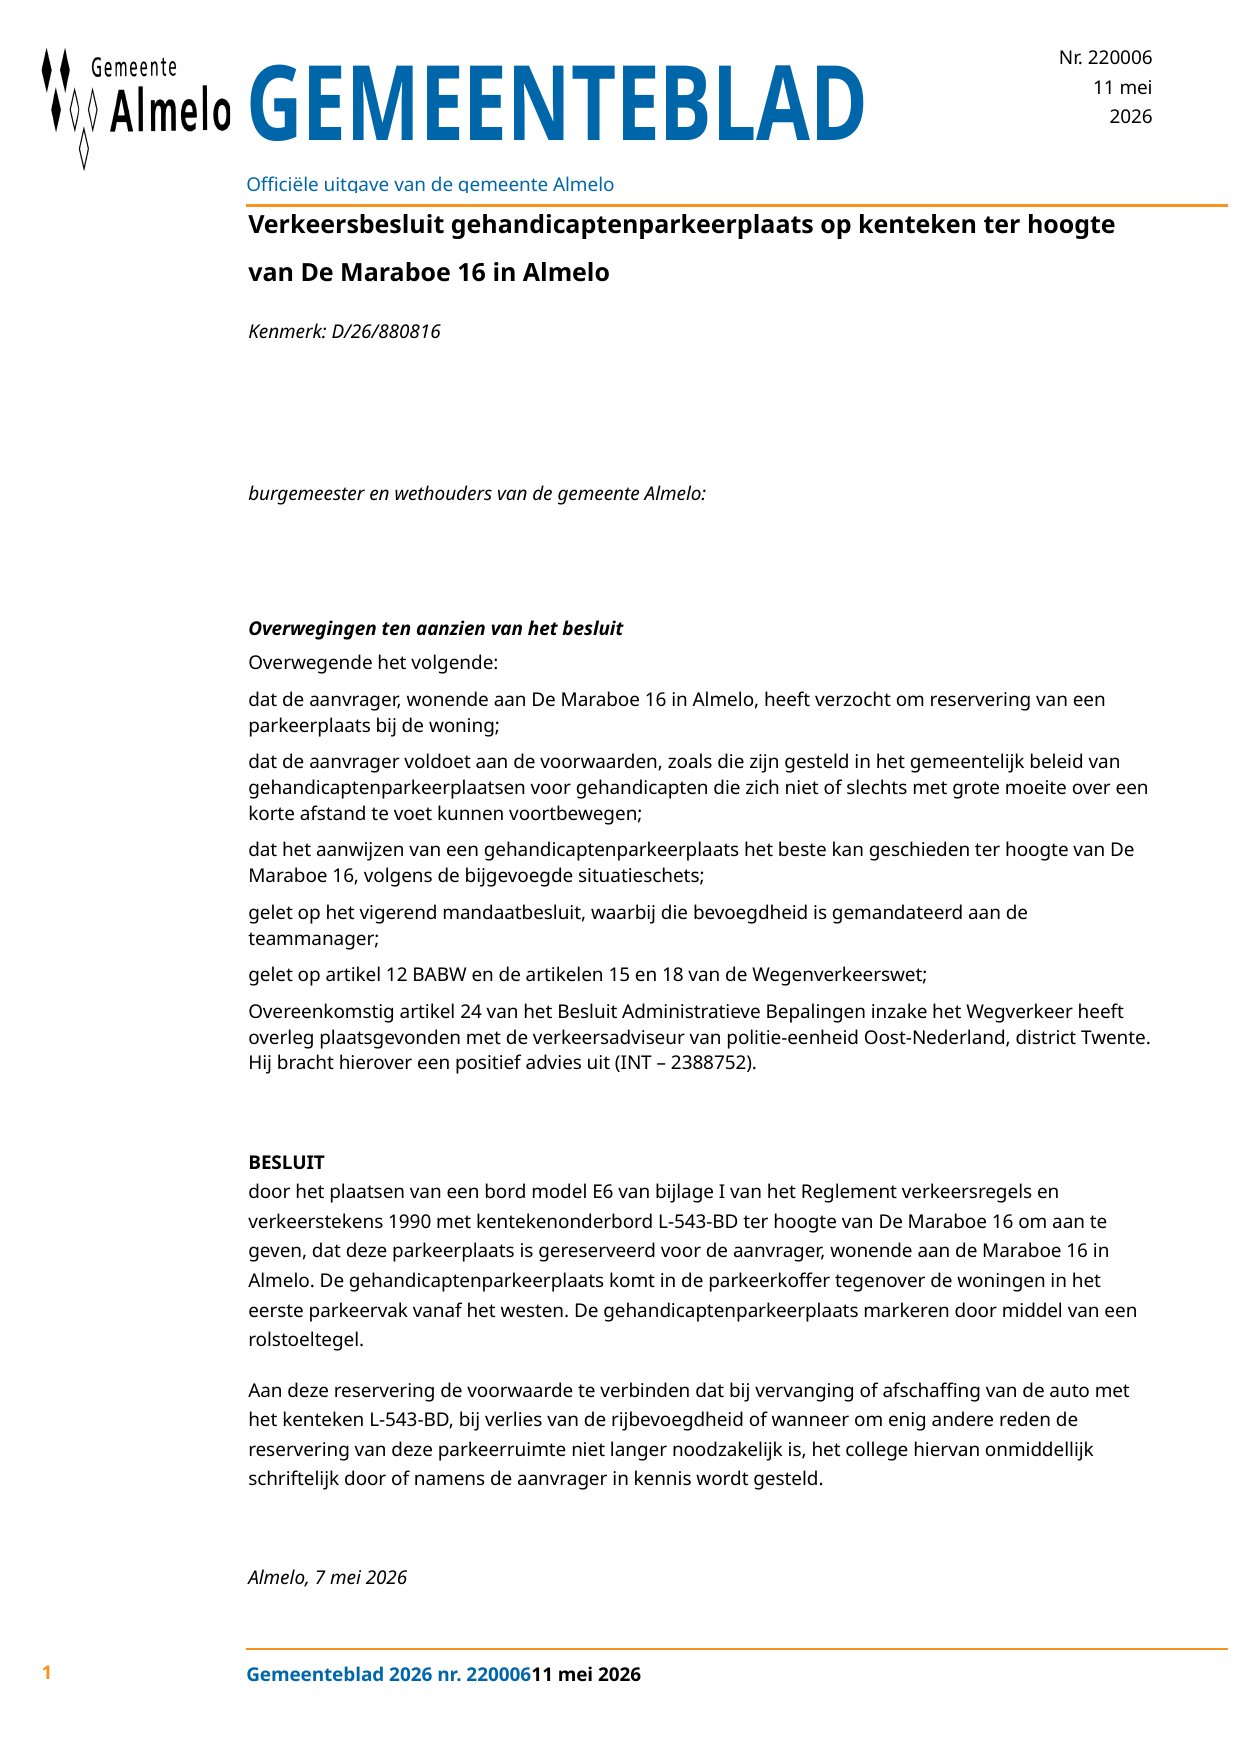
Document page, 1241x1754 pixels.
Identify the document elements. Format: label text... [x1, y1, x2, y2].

text Verkeersbesluit gehandicaptenparkeerplaats op kenteken ter hoogte van De Maraboe 16 in Almelo [248, 207, 1152, 288]
text burgemeester en wethouders van de gemeente Almelo: [248, 480, 1152, 506]
text Almelo, 7 mei 2026 [248, 1564, 1152, 1589]
text Overeenkomstig artikel 24 van het Besluit Administratieve Bepalingen inzake het Wegverkeer heeft overleg plaatsgevonden met de verkeersadviseur van politie-eenheid Oost-Nederland, district Twente. Hij bracht hierover een positief advies uit (INT – 2388752). [248, 998, 1152, 1075]
text Overwegingen ten aanzien van het besluit [248, 615, 1152, 641]
picture [41, 47, 231, 172]
text door het plaatsen van een bord model E6 van bijlage I van het Reglement verkeersregels en verkeerstekens 1990 met kentekenonderbord L-543-BD ter hoogte van De Maraboe 16 om aan te geven, dat deze parkeerplaats is gereserveerd voor de aanvrager, wonende aan de Maraboe 16 in Almelo. De gehandicaptenparkeerplaats komt in de parkeerkoffer tegenover de woningen in het eerste parkeervak vanaf het westen. De gehandicaptenparkeerplaats markeren door middel van een rolstoeltegel. [248, 1178, 1152, 1352]
text gelet op het vigerend mandaatbesluit, waarbij die bevoegdheid is gemandateerd aan de teammanager; [248, 899, 1152, 951]
text dat de aanvrager voldoet aan de voorwaarden, zoals die zijn gesteld in het gemeentelijk beleid van gehandicaptenparkeerplaatsen voor gehandicapten die zich niet of slechts met grote moeite over een korte afstand te voet kunnen voortbewegen; [248, 748, 1152, 826]
text Aan deze reservering de voorwaarde te verbinden dat bij vervanging of afschaffing van de auto met het kenteken L-543-BD, bij verlies van de rijbevoegdheid of wanneer om enig andere reden de reservering van deze parkeerruimte niet langer noodzakelijk is, het college hiervan onmiddellijk schriftelijk door of namens de aanvrager in kennis wordt gesteld. [248, 1377, 1152, 1491]
text BESLUIT [248, 1149, 1152, 1175]
text gelet op artikel 12 BABW en de artikelen 15 en 18 van de Wegenverkeerswet; [248, 961, 1152, 987]
text dat de aanvrager, wonende aan De Maraboe 16 in Almelo, heeft verzocht om reservering van een parkeerplaats bij de woning; [248, 686, 1152, 738]
text Overwegende het volgende: [248, 649, 1152, 675]
text dat het aanwijzen van een gehandicaptenparkeerplaats het beste kan geschieden ter hoogte van De Maraboe 16, volgens de bijgevoegde situatieschets; [248, 837, 1152, 888]
text Kenmerk: D/26/880816 [248, 318, 1152, 344]
